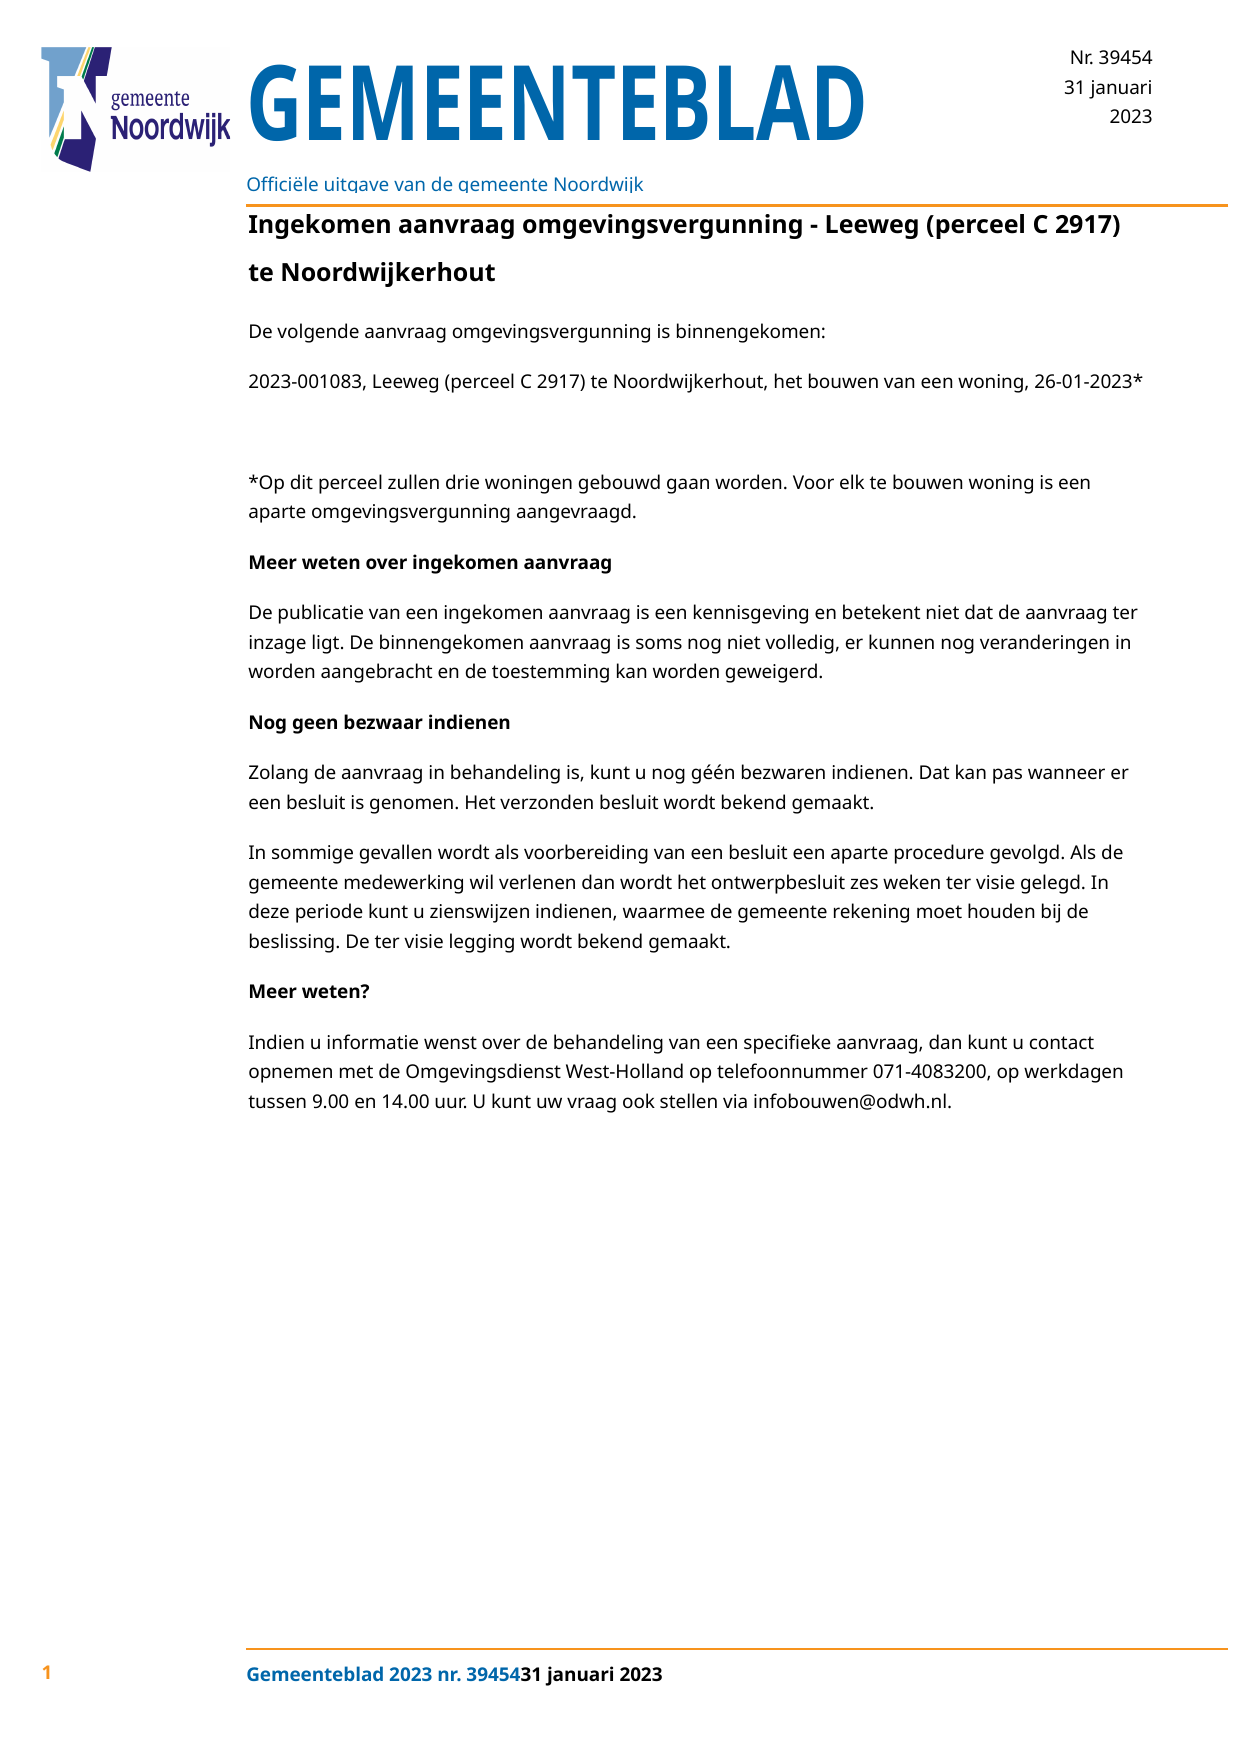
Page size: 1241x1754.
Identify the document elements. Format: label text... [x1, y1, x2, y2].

text *Op dit perceel zullen drie woningen gebouwd gaan worden. Voor elk te bouwen woning is een aparte omgevingsvergunning aangevraagd. [248, 469, 1152, 524]
text De publicatie van een ingekomen aanvraag is een kennisgeving en betekent niet dat de aanvraag ter inzage ligt. De binnengekomen aanvraag is soms nog niet volledig, er kunnen nog veranderingen in worden aangebracht en de toestemming kan worden geweigerd. [248, 599, 1152, 684]
text Indien u informatie wenst over de behandeling van een specifieke aanvraag, dan kunt u contact opnemen met de Omgevingsdienst West-Holland op telefoonnummer 071-4083200, op werkdagen tussen 9.00 en 14.00 uur. U kunt uw vraag ook stellen via infobouwen@odwh.nl. [248, 1029, 1152, 1114]
text Ingekomen aanvraag omgevingsvergunning - Leeweg (perceel C 2917) te Noordwijkerhout [248, 207, 1152, 288]
text 2023-001083, Leeweg (perceel C 2917) te Noordwijkerhout, het bouwen van een woning, 26-01-2023* [248, 368, 1152, 394]
text Zolang de aanvraag in behandeling is, kunt u nog géén bezwaren indienen. Dat kan pas wanneer er een besluit is genomen. Het verzonden besluit wordt bekend gemaakt. [248, 759, 1152, 815]
text De volgende aanvraag omgevingsvergunning is binnengekomen: [248, 318, 1152, 344]
text Nog geen bezwaar indienen [248, 709, 1152, 735]
text Meer weten over ingekomen aanvraag [248, 549, 1152, 575]
picture [41, 47, 231, 172]
text Meer weten? [248, 979, 1152, 1004]
text In sommige gevallen wordt als voorbereiding van een besluit een aparte procedure gevolgd. Als de gemeente medewerking wil verlenen dan wordt het ontwerpbesluit zes weken ter visie gelegd. In deze periode kunt u zienswijzen indienen, waarmee de gemeente rekening moet houden bij de beslissing. De ter visie legging wordt bekend gemaakt. [248, 839, 1152, 954]
